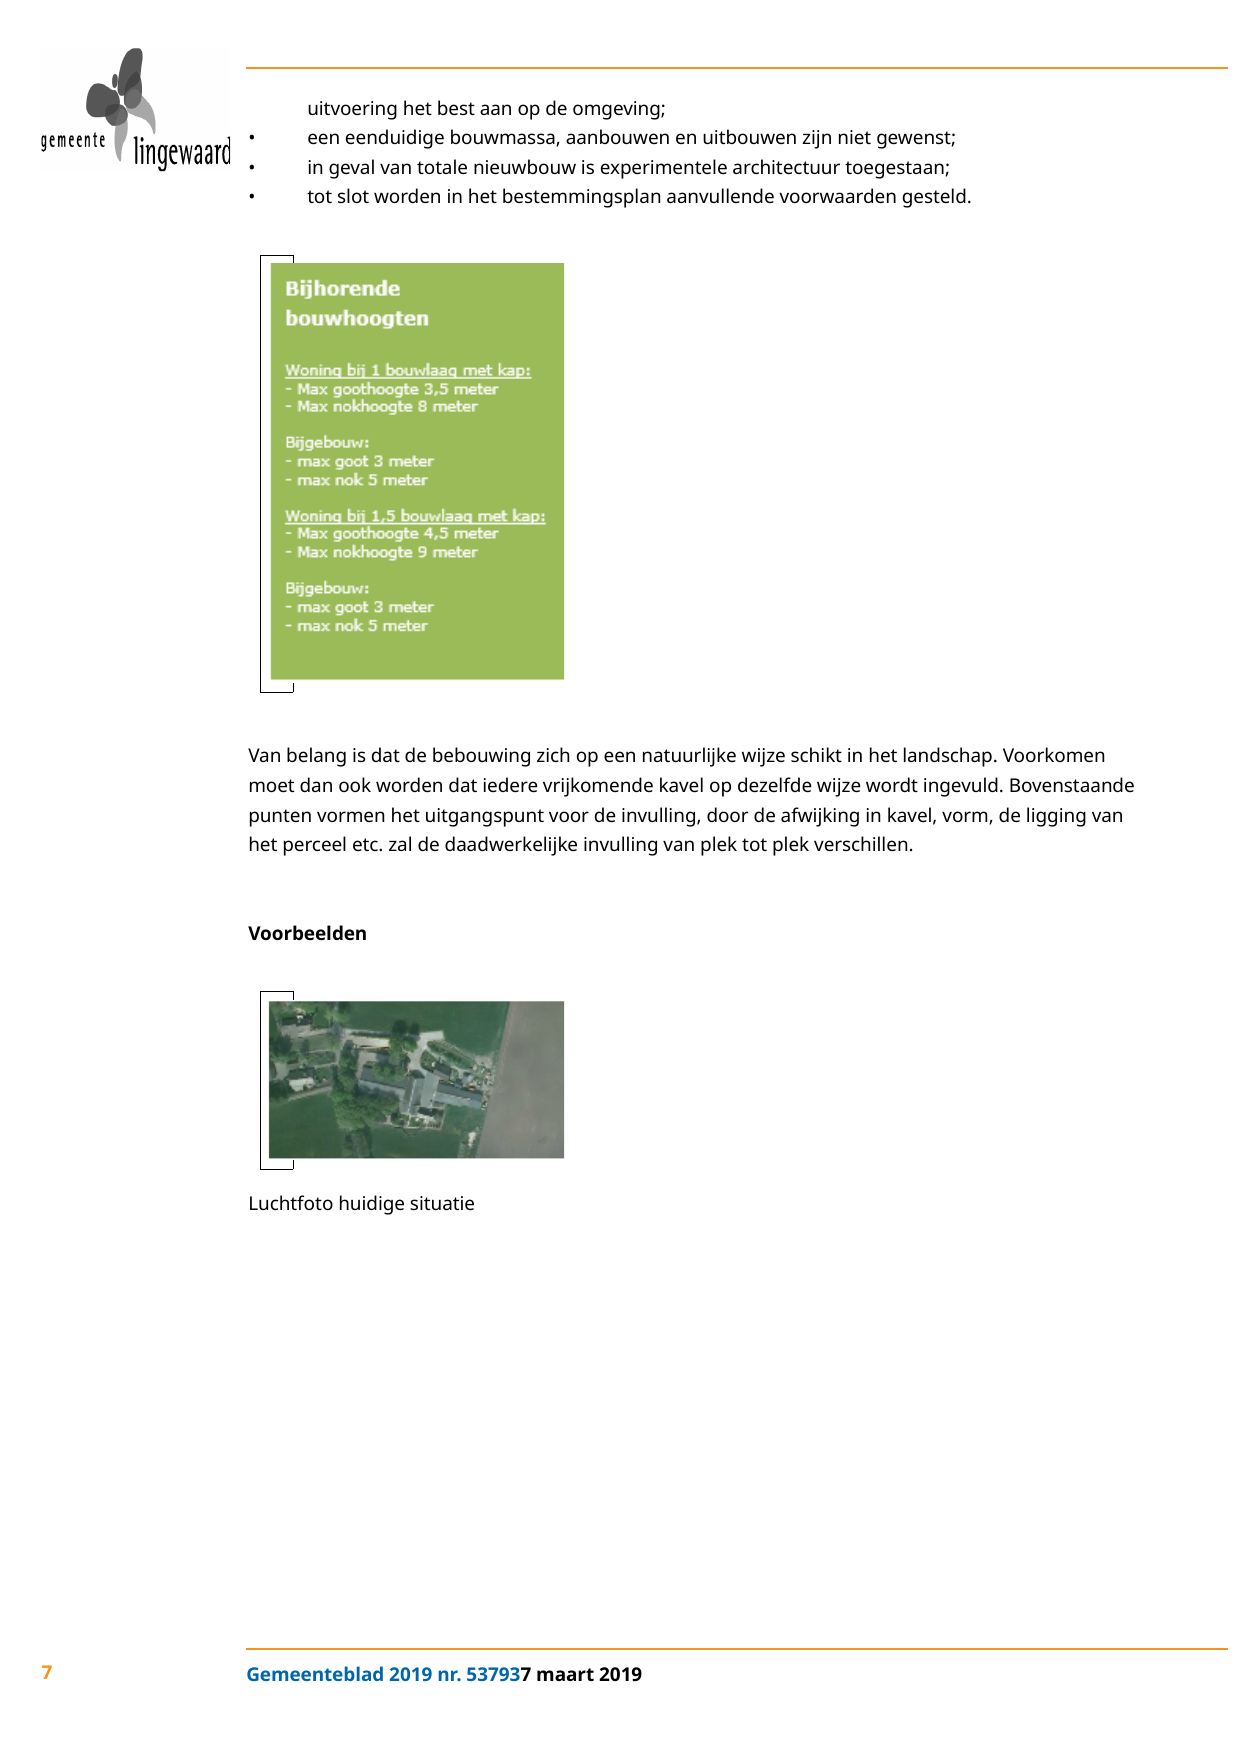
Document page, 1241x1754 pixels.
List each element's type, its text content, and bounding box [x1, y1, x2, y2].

text Van belang is dat de bebouwing zich op een natuurlijke wijze schikt in het landschap. Voorkomen moet dan ook worden dat iedere vrijkomende kavel op dezelfde wijze wordt ingevuld. Bovenstaande punten vormen het uitgangspunt voor de invulling, door de afwijking in kavel, vorm, de ligging van het perceel etc. zal de daadwerkelijke invulling van plek tot plek verschillen. [248, 743, 1152, 857]
picture [41, 47, 231, 172]
list tot slot worden in het bestemmingsplan aanvullende voorwaarden gesteld. [248, 183, 1152, 209]
list een eenduidige bouwmassa, aanbouwen en uitbouwen zijn niet gewenst; [248, 124, 1152, 150]
text Voorbeelden [248, 920, 1152, 946]
picture [268, 1000, 565, 1160]
picture [268, 263, 565, 683]
text Luchtfoto huidige situatie [248, 1190, 1152, 1216]
list uitvoering het best aan op de omgeving; [248, 95, 1152, 121]
list in geval van totale nieuwbouw is experimentele architectuur toegestaan; [248, 154, 1152, 180]
